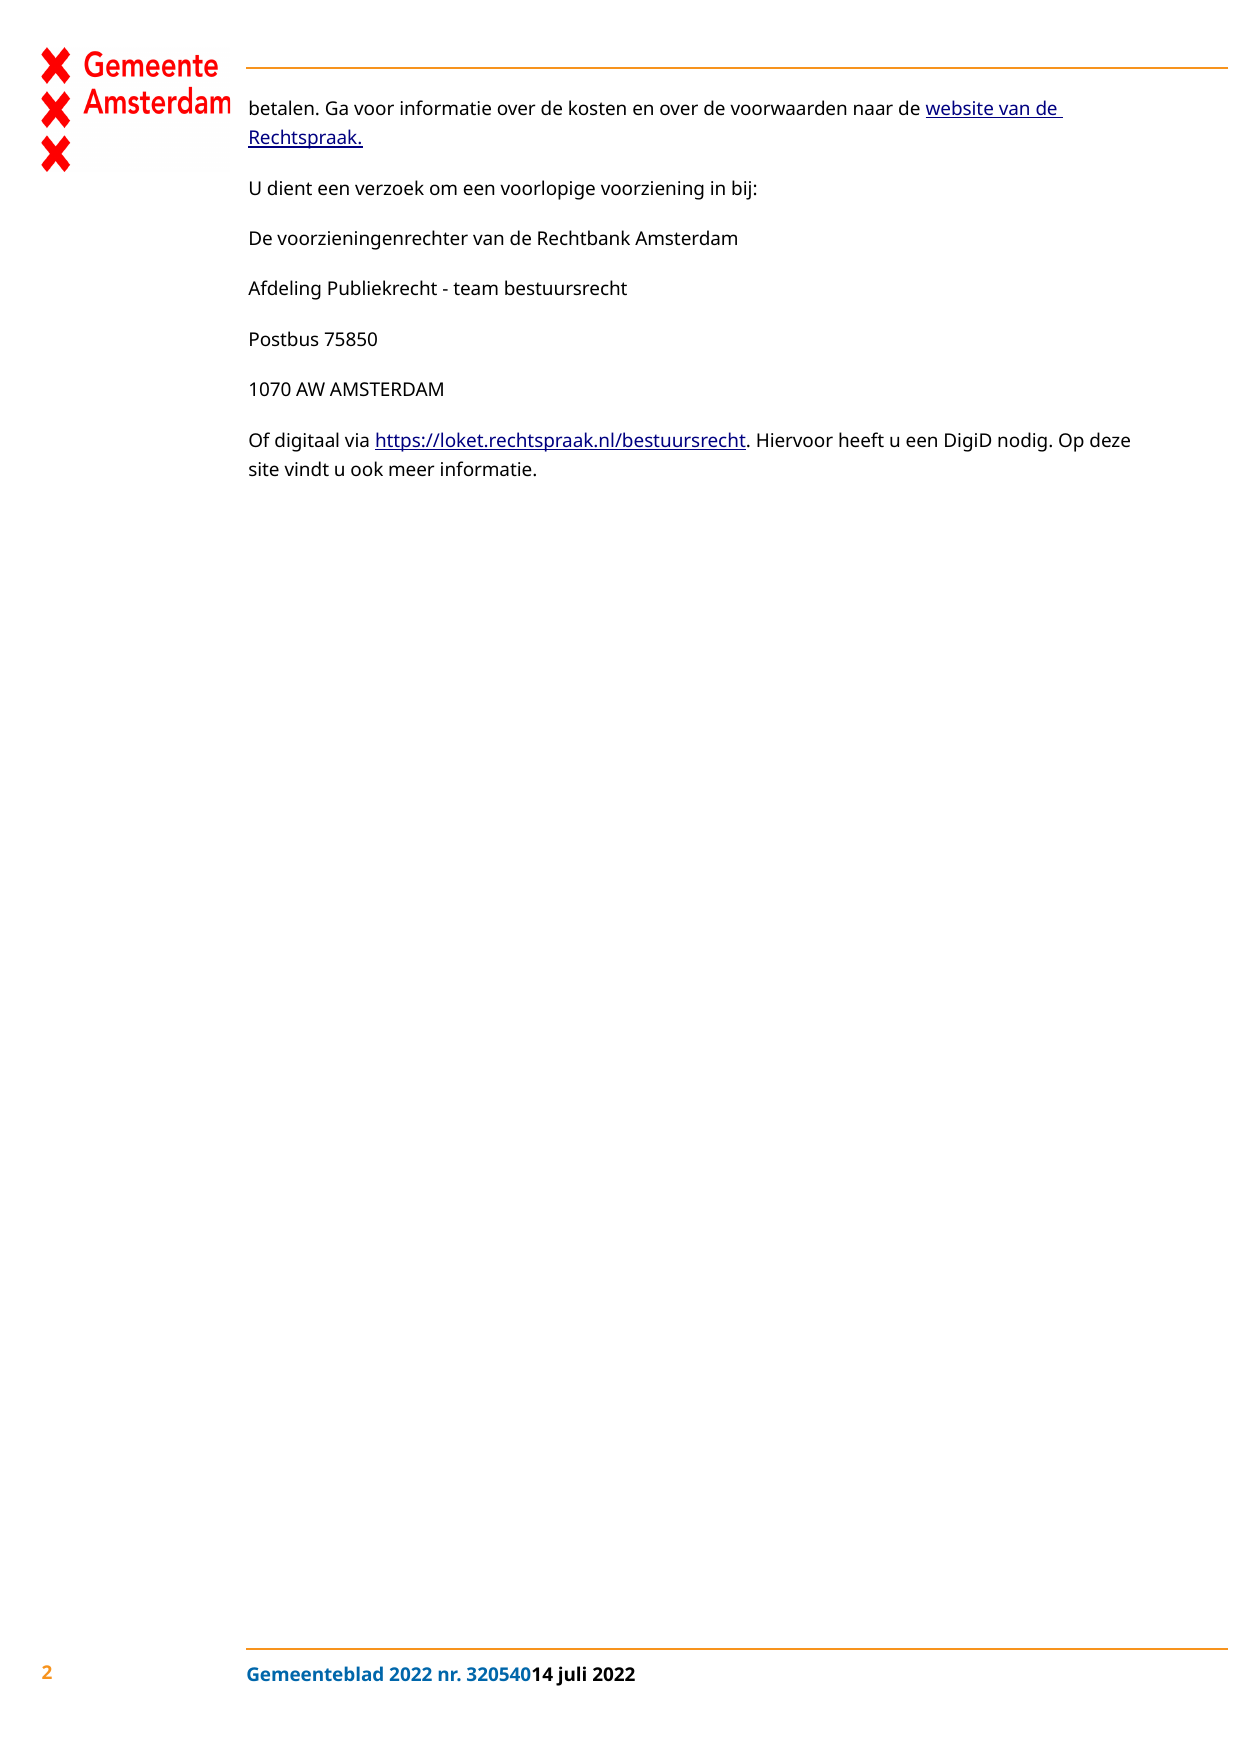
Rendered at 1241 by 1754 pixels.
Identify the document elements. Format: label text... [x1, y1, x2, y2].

text betalen. Ga voor informatie over de kosten en over de voorwaarden naar de website van de Rechtspraak. [248, 95, 1152, 150]
text Of digitaal via https://loket.rechtspraak.nl/bestuursrecht. Hiervoor heeft u een DigiD nodig. Op deze site vindt u ook meer informatie. [248, 427, 1152, 482]
picture [41, 47, 231, 172]
text De voorzieningenrechter van de Rechtbank Amsterdam [248, 225, 1152, 251]
text Postbus 75850 [248, 326, 1152, 352]
text Afdeling Publiekrecht - team bestuursrecht [248, 276, 1152, 301]
text 1070 AW AMSTERDAM [248, 376, 1152, 402]
text U dient een verzoek om een voorlopige voorziening in bij: [248, 175, 1152, 201]
